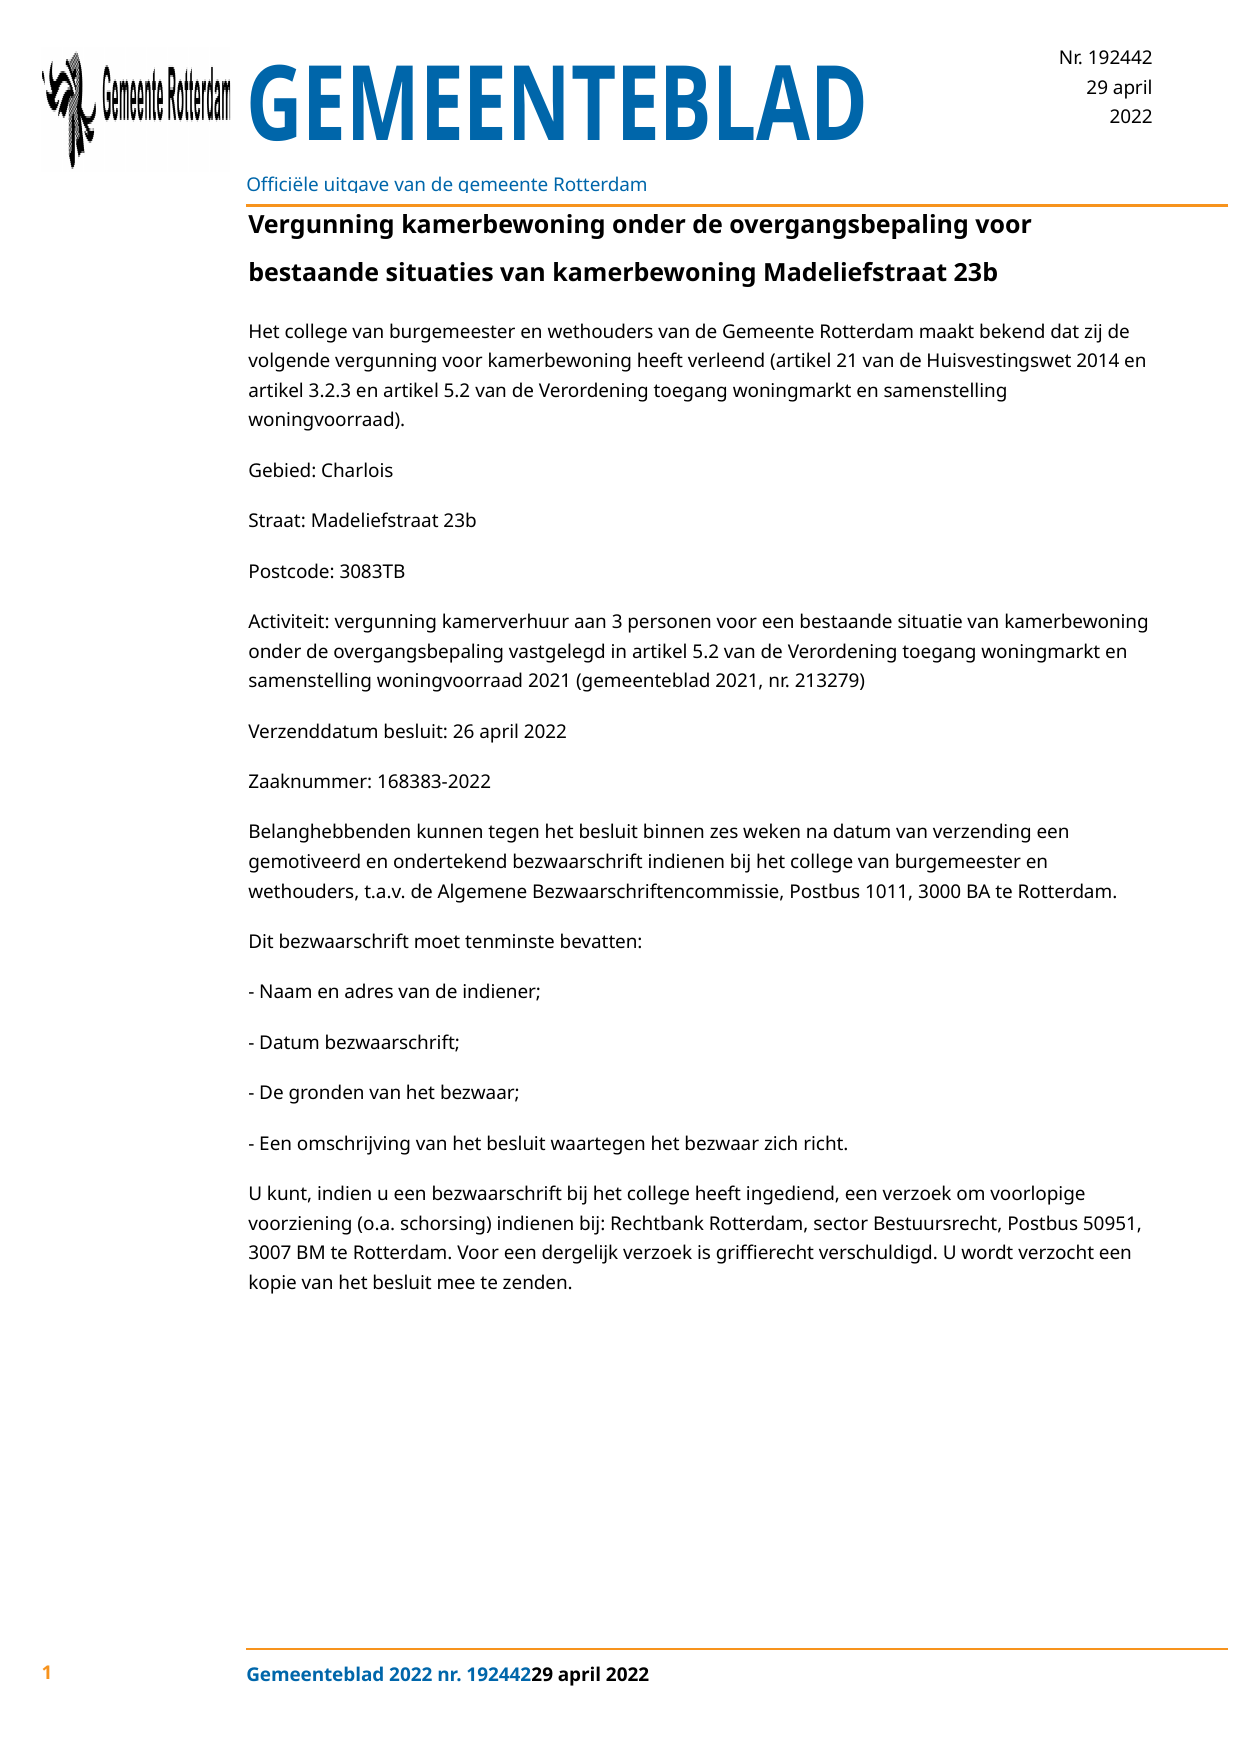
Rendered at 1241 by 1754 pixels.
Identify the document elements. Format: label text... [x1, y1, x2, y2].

text Straat: Madeliefstraat 23b [248, 507, 1152, 533]
text - De gronden van het bezwaar; [248, 1079, 1152, 1105]
text Postcode: 3083TB [248, 558, 1152, 584]
picture [41, 47, 231, 172]
text U kunt, indien u een bezwaarschrift bij het college heeft ingediend, een verzoek om voorlopige voorziening (o.a. schorsing) indienen bij: Rechtbank Rotterdam, sector Bestuursrecht, Postbus 50951, 3007 BM te Rotterdam. Voor een dergelijk verzoek is griffierecht verschuldigd. U wordt verzocht een kopie van het besluit mee te zenden. [248, 1180, 1152, 1295]
text - Een omschrijving van het besluit waartegen het bezwaar zich richt. [248, 1130, 1152, 1156]
text Gebied: Charlois [248, 457, 1152, 483]
text - Datum bezwaarschrift; [248, 1029, 1152, 1055]
text Zaaknummer: 168383-2022 [248, 768, 1152, 794]
text Vergunning kamerbewoning onder de overgangsbepaling voor bestaande situaties van kamerbewoning Madeliefstraat 23b [248, 207, 1152, 288]
text - Naam en adres van de indiener; [248, 979, 1152, 1004]
text Belanghebbenden kunnen tegen het besluit binnen zes weken na datum van verzending een gemotiveerd en ondertekend bezwaarschrift indienen bij het college van burgemeester en wethouders, t.a.v. de Algemene Bezwaarschriftencommissie, Postbus 1011, 3000 BA te Rotterdam. [248, 819, 1152, 904]
text Activiteit: vergunning kamerverhuur aan 3 personen voor een bestaande situatie van kamerbewoning onder de overgangsbepaling vastgelegd in artikel 5.2 van de Verordening toegang woningmarkt en samenstelling woningvoorraad 2021 (gemeenteblad 2021, nr. 213279) [248, 608, 1152, 693]
text Het college van burgemeester en wethouders van de Gemeente Rotterdam maakt bekend dat zij de volgende vergunning voor kamerbewoning heeft verleend (artikel 21 van de Huisvestingswet 2014 en artikel 3.2.3 en artikel 5.2 van de Verordening toegang woningmarkt en samenstelling woningvoorraad). [248, 318, 1152, 432]
text Dit bezwaarschrift moet tenminste bevatten: [248, 928, 1152, 954]
text Verzenddatum besluit: 26 april 2022 [248, 718, 1152, 744]
